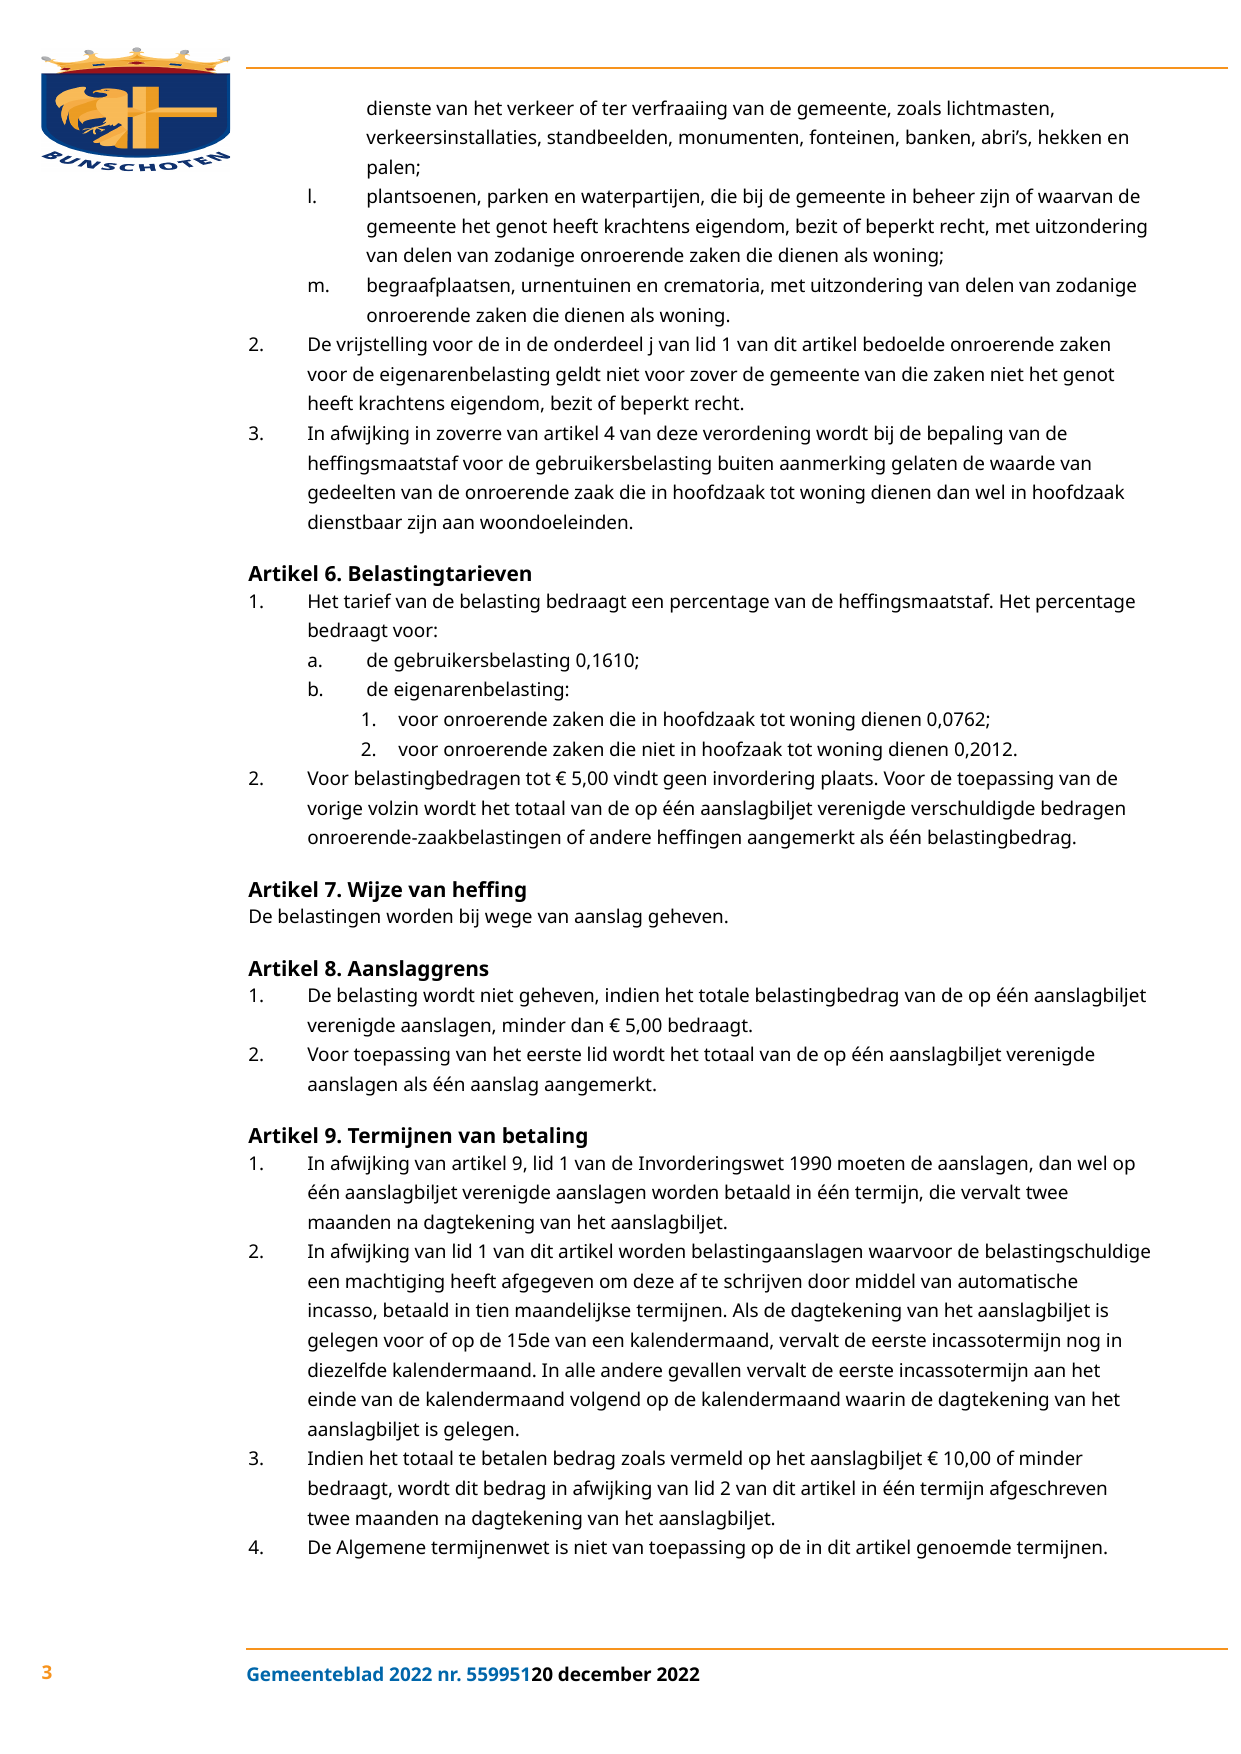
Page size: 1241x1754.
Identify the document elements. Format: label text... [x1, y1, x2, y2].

list voor onroerende zaken die in hoofdzaak tot woning dienen 0,0762; [361, 706, 1152, 732]
list begraafplaatsen, urnentuinen en crematoria, met uitzondering van delen van zodanige onroerende zaken die dienen als woning. [307, 272, 1152, 328]
text Artikel 8. Aanslaggrens [248, 954, 1152, 982]
list De Algemene termijnenwet is niet van toepassing op de in dit artikel genoemde termijnen. [248, 1534, 1152, 1560]
list In afwijking van artikel 9, lid 1 van de Invorderingswet 1990 moeten de aanslagen, dan wel op één aanslagbiljet verenigde aanslagen worden betaald in één termijn, die vervalt twee maanden na dagtekening van het aanslagbiljet. [248, 1150, 1152, 1235]
list Het tarief van de belasting bedraagt een percentage van de heffingsmaatstaf. Het percentage bedraagt voor: [248, 588, 1152, 643]
text De belastingen worden bij wege van aanslag geheven. [248, 903, 1152, 929]
picture [41, 47, 231, 172]
list Indien het totaal te betalen bedrag zoals vermeld op het aanslagbiljet € 10,00 of minder bedraagt, wordt dit bedrag in afwijking van lid 2 van dit artikel in één termijn afgeschreven twee maanden na dagtekening van het aanslagbiljet. [248, 1446, 1152, 1531]
list De vrijstelling voor de in de onderdeel j van lid 1 van dit artikel bedoelde onroerende zaken voor de eigenarenbelasting geldt niet voor zover de gemeente van die zaken niet het genot heeft krachtens eigendom, bezit of beperkt recht. [248, 331, 1152, 416]
list De belasting wordt niet geheven, indien het totale belastingbedrag van de op één aanslagbiljet verenigde aanslagen, minder dan € 5,00 bedraagt. [248, 982, 1152, 1037]
list de eigenarenbelasting: [307, 677, 1152, 702]
list voor onroerende zaken die niet in hoofzaak tot woning dienen 0,2012. [361, 736, 1152, 761]
list In afwijking van lid 1 van dit artikel worden belastingaanslagen waarvoor de belastingschuldige een machtiging heeft afgegeven om deze af te schrijven door middel van automatische incasso, betaald in tien maandelijkse termijnen. Als de dagtekening van het aanslagbiljet is gelegen voor of op de 15de van een kalendermaand, vervalt de eerste incassotermijn nog in diezelfde kalendermaand. In alle andere gevallen vervalt de eerste incassotermijn aan het einde van de kalendermaand volgend op de kalendermaand waarin de dagtekening van het aanslagbiljet is gelegen. [248, 1238, 1152, 1442]
list Voor toepassing van het eerste lid wordt het totaal van de op één aanslagbiljet verenigde aanslagen als één aanslag aangemerkt. [248, 1041, 1152, 1097]
list de gebruikersbelasting 0,1610; [307, 647, 1152, 673]
text Artikel 9. Termijnen van betaling [248, 1121, 1152, 1150]
list plantsoenen, parken en waterpartijen, die bij de gemeente in beheer zijn of waarvan de gemeente het genot heeft krachtens eigendom, bezit of beperkt recht, met uitzondering van delen van zodanige onroerende zaken die dienen als woning; [307, 183, 1152, 268]
text Artikel 7. Wijze van heffing [248, 875, 1152, 903]
list dienste van het verkeer of ter verfraaiing van de gemeente, zoals lichtmasten, verkeersinstallaties, standbeelden, monumenten, fonteinen, banken, abri’s, hekken en palen; [307, 95, 1152, 180]
list Voor belastingbedragen tot € 5,00 vindt geen invordering plaats. Voor de toepassing van de vorige volzin wordt het totaal van de op één aanslagbiljet verenigde verschuldigde bedragen onroerende-zaakbelastingen of andere heffingen aangemerkt als één belastingbedrag. [248, 765, 1152, 850]
list In afwijking in zoverre van artikel 4 van deze verordening wordt bij de bepaling van de heffingsmaatstaf voor de gebruikersbelasting buiten aanmerking gelaten de waarde van gedeelten van de onroerende zaak die in hoofdzaak tot woning dienen dan wel in hoofdzaak dienstbaar zijn aan woondoeleinden. [248, 420, 1152, 535]
text Artikel 6. Belastingtarieven [248, 559, 1152, 588]
